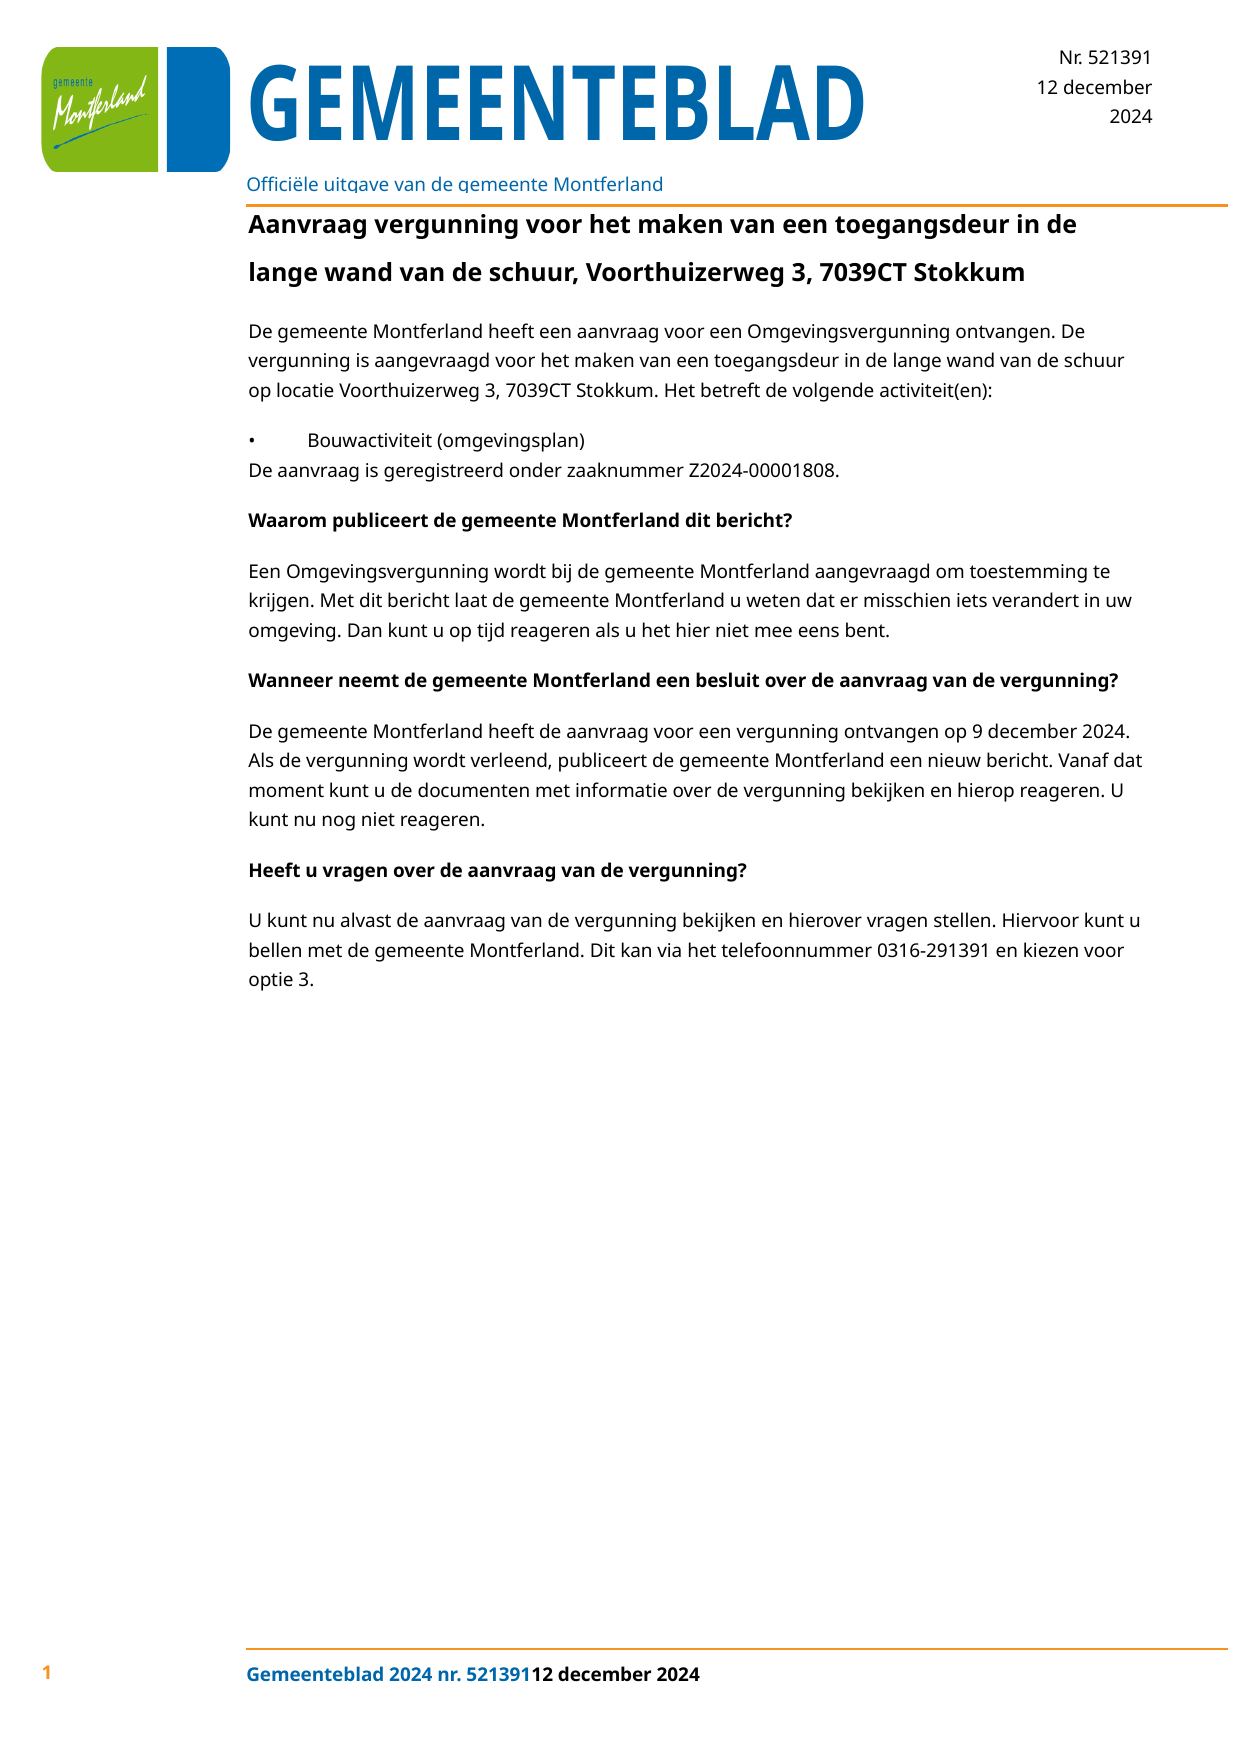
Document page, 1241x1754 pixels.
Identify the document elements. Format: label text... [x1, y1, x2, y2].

text Een Omgevingsvergunning wordt bij de gemeente Montferland aangevraagd om toestemming te krijgen. Met dit bericht laat de gemeente Montferland u weten dat er misschien iets verandert in uw omgeving. Dan kunt u op tijd reageren als u het hier niet mee eens bent. [248, 558, 1152, 643]
text Wanneer neemt de gemeente Montferland een besluit over de aanvraag van de vergunning? [248, 667, 1152, 693]
list Bouwactiviteit (omgevingsplan) [248, 427, 1152, 453]
text De gemeente Montferland heeft een aanvraag voor een Omgevingsvergunning ontvangen. De vergunning is aangevraagd voor het maken van een toegangsdeur in de lange wand van de schuur op locatie Voorthuizerweg 3, 7039CT Stokkum. Het betreft de volgende activiteit(en): [248, 318, 1152, 403]
picture [41, 47, 231, 172]
text U kunt nu alvast de aanvraag van de vergunning bekijken en hierover vragen stellen. Hiervoor kunt u bellen met de gemeente Montferland. Dit kan via het telefoonnummer 0316-291391 en kiezen voor optie 3. [248, 907, 1152, 992]
text De gemeente Montferland heeft de aanvraag voor een vergunning ontvangen op 9 december 2024. Als de vergunning wordt verleend, publiceert de gemeente Montferland een nieuw bericht. Vanaf dat moment kunt u de documenten met informatie over de vergunning bekijken en hierop reageren. U kunt nu nog niet reageren. [248, 718, 1152, 832]
text Aanvraag vergunning voor het maken van een toegangsdeur in de lange wand van de schuur, Voorthuizerweg 3, 7039CT Stokkum [248, 207, 1152, 288]
text Waarom publiceert de gemeente Montferland dit bericht? [248, 507, 1152, 533]
text De aanvraag is geregistreerd onder zaaknummer Z2024-00001808. [248, 457, 1152, 483]
text Heeft u vragen over de aanvraag van de vergunning? [248, 857, 1152, 883]
